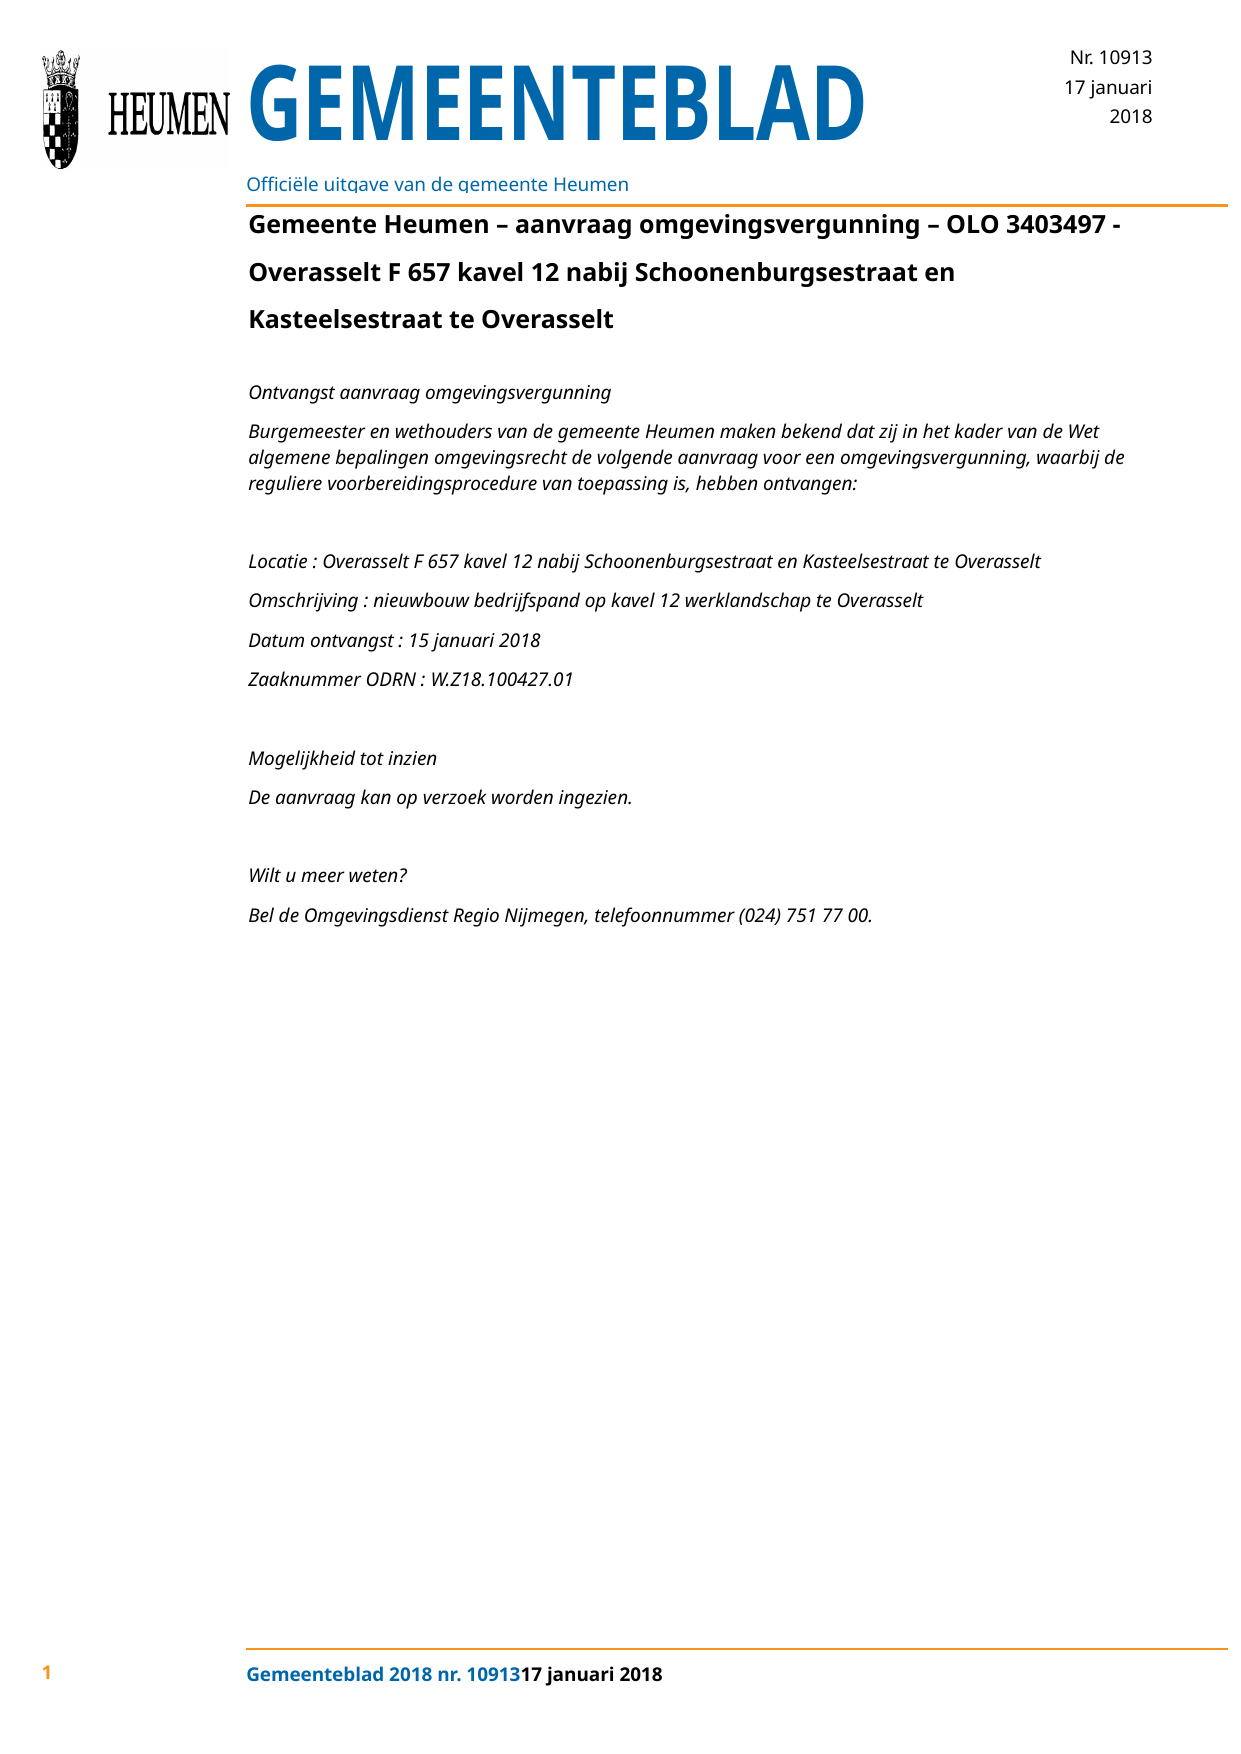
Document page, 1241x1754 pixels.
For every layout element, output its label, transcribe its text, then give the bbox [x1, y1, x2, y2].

text Zaaknummer ODRN : W.Z18.100427.01 [248, 666, 1152, 692]
text De aanvraag kan op verzoek worden ingezien. [248, 784, 1152, 810]
text Ontvangst aanvraag omgevingsvergunning [248, 379, 1152, 405]
text Mogelijkheid tot inzien [248, 745, 1152, 770]
text Omschrijving : nieuwbouw bedrijfspand op kavel 12 werklandschap te Overasselt [248, 588, 1152, 613]
picture [41, 47, 231, 172]
text Gemeente Heumen – aanvraag omgevingsvergunning – OLO 3403497 - Overasselt F 657 kavel 12 nabij Schoonenburgsestraat en Kasteelsestraat te Overasselt [248, 207, 1152, 336]
text Wilt u meer weten? [248, 862, 1152, 888]
text Burgemeester en wethouders van de gemeente Heumen maken bekend dat zij in het kader van de Wet algemene bepalingen omgevingsrecht de volgende aanvraag voor een omgevingsvergunning, waarbij de reguliere voorbereidingsprocedure van toepassing is, hebben ontvangen: [248, 418, 1152, 496]
text Datum ontvangst : 15 januari 2018 [248, 627, 1152, 653]
text Bel de Omgevingsdienst Regio Nijmegen, telefoonnummer (024) 751 77 00. [248, 902, 1152, 927]
text Locatie : Overasselt F 657 kavel 12 nabij Schoonenburgsestraat en Kasteelsestraat te Overasselt [248, 548, 1152, 574]
